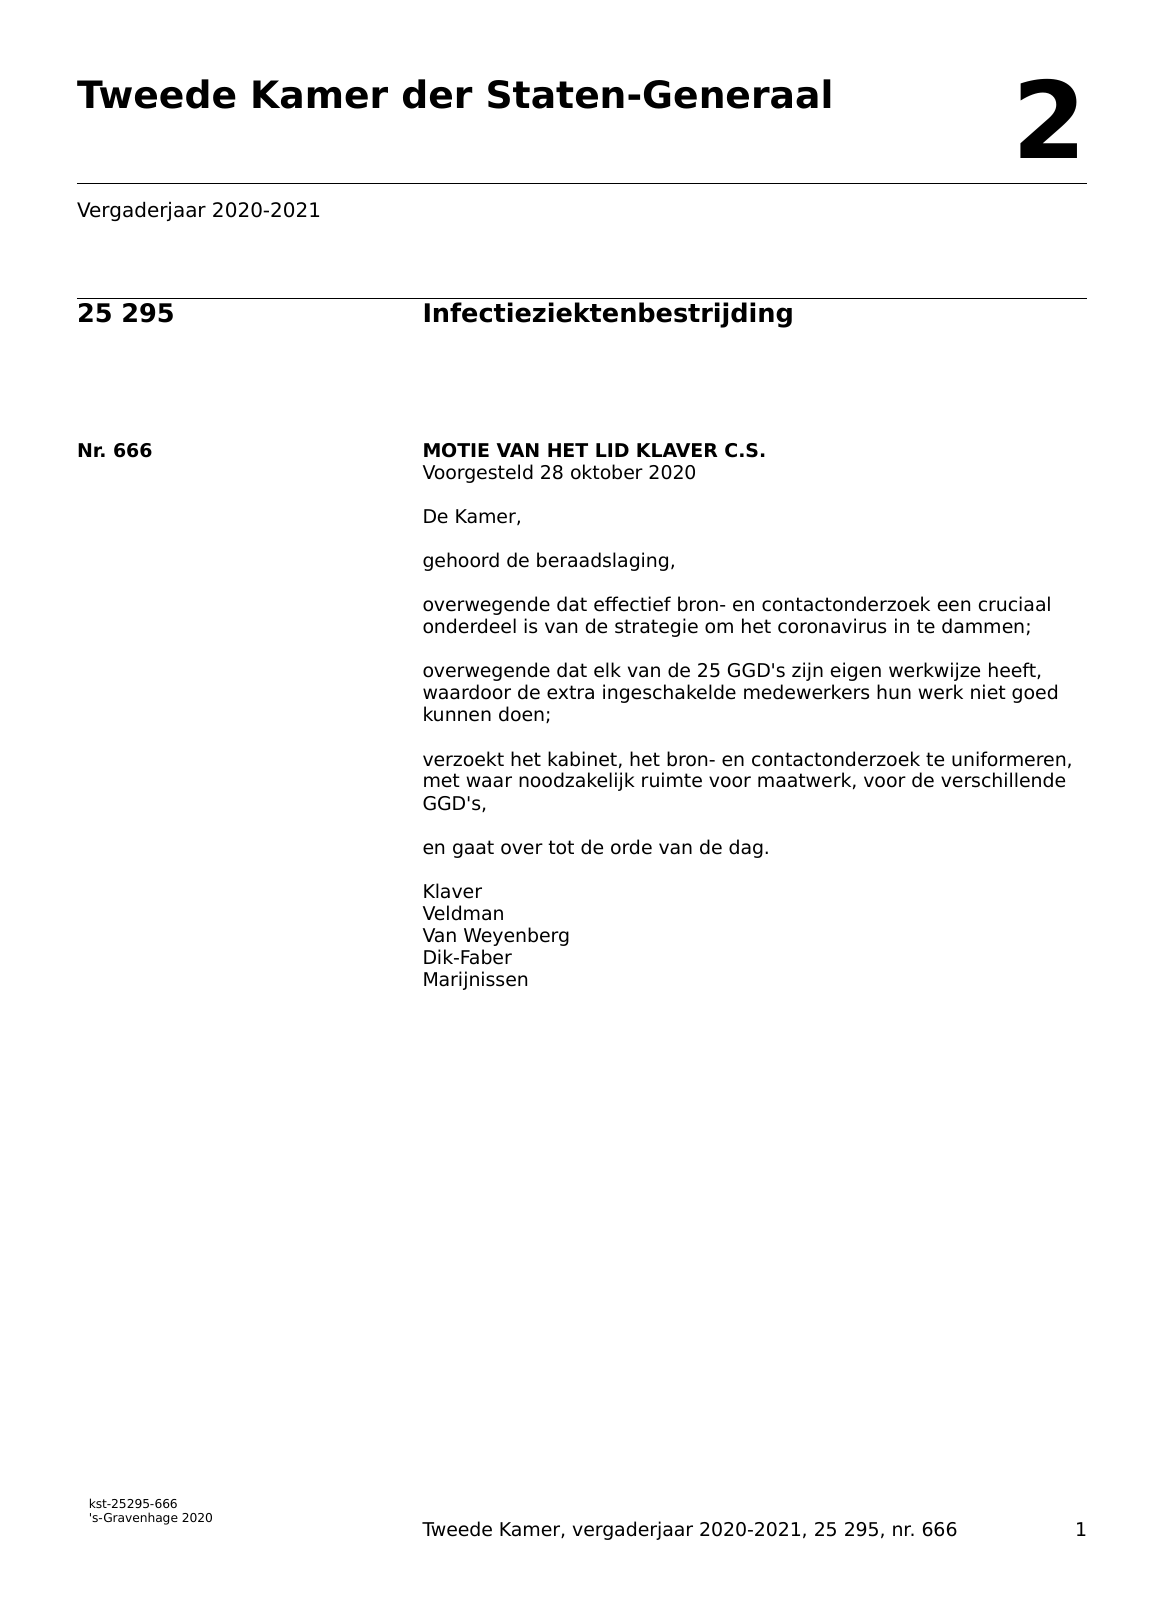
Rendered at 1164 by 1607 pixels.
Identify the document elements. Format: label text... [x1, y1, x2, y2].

table_header Tweede Kamer der Staten-Generaal [77, 59, 886, 183]
text en gaat over tot de orde van de dag. [422, 837, 1087, 858]
subtitle Nr. 666 MOTIE VAN HET LID KLAVER C.S. [77, 440, 1087, 462]
text Marijnissen [422, 969, 1087, 991]
text 's-Gravenhage 2020 [88, 1511, 323, 1525]
text overwegende dat elk van de 25 GGD's zijn eigen werkwijze heeft, waardoor de extra ingeschakelde medewerkers hun werk niet goed kunnen doen; [422, 660, 1087, 726]
text verzoekt het kabinet, het bron- en contactonderzoek te uniformeren, met waar noodzakelijk ruimte voor maatwerk, voor de verschillende GGD's, [422, 748, 1087, 814]
text Veldman [422, 903, 1087, 925]
text De Kamer, [422, 506, 1087, 528]
text kst-25295-666 [88, 1497, 323, 1511]
text Voorgesteld 28 oktober 2020 [422, 462, 1087, 484]
text gehoord de beraadslaging, [422, 550, 1087, 572]
text Klaver [422, 881, 1087, 903]
text Dik-Faber [422, 947, 1087, 969]
table_header 2 [886, 59, 1087, 183]
text overwegende dat effectief bron- en contactonderzoek een cruciaal onderdeel is van de strategie om het coronavirus in te dammen; [422, 594, 1087, 638]
text Van Weyenberg [422, 925, 1087, 947]
subtitle 25 295 Infectieziektenbestrijding [77, 299, 1087, 329]
table_cell Vergaderjaar 2020-2021 [77, 184, 1087, 298]
